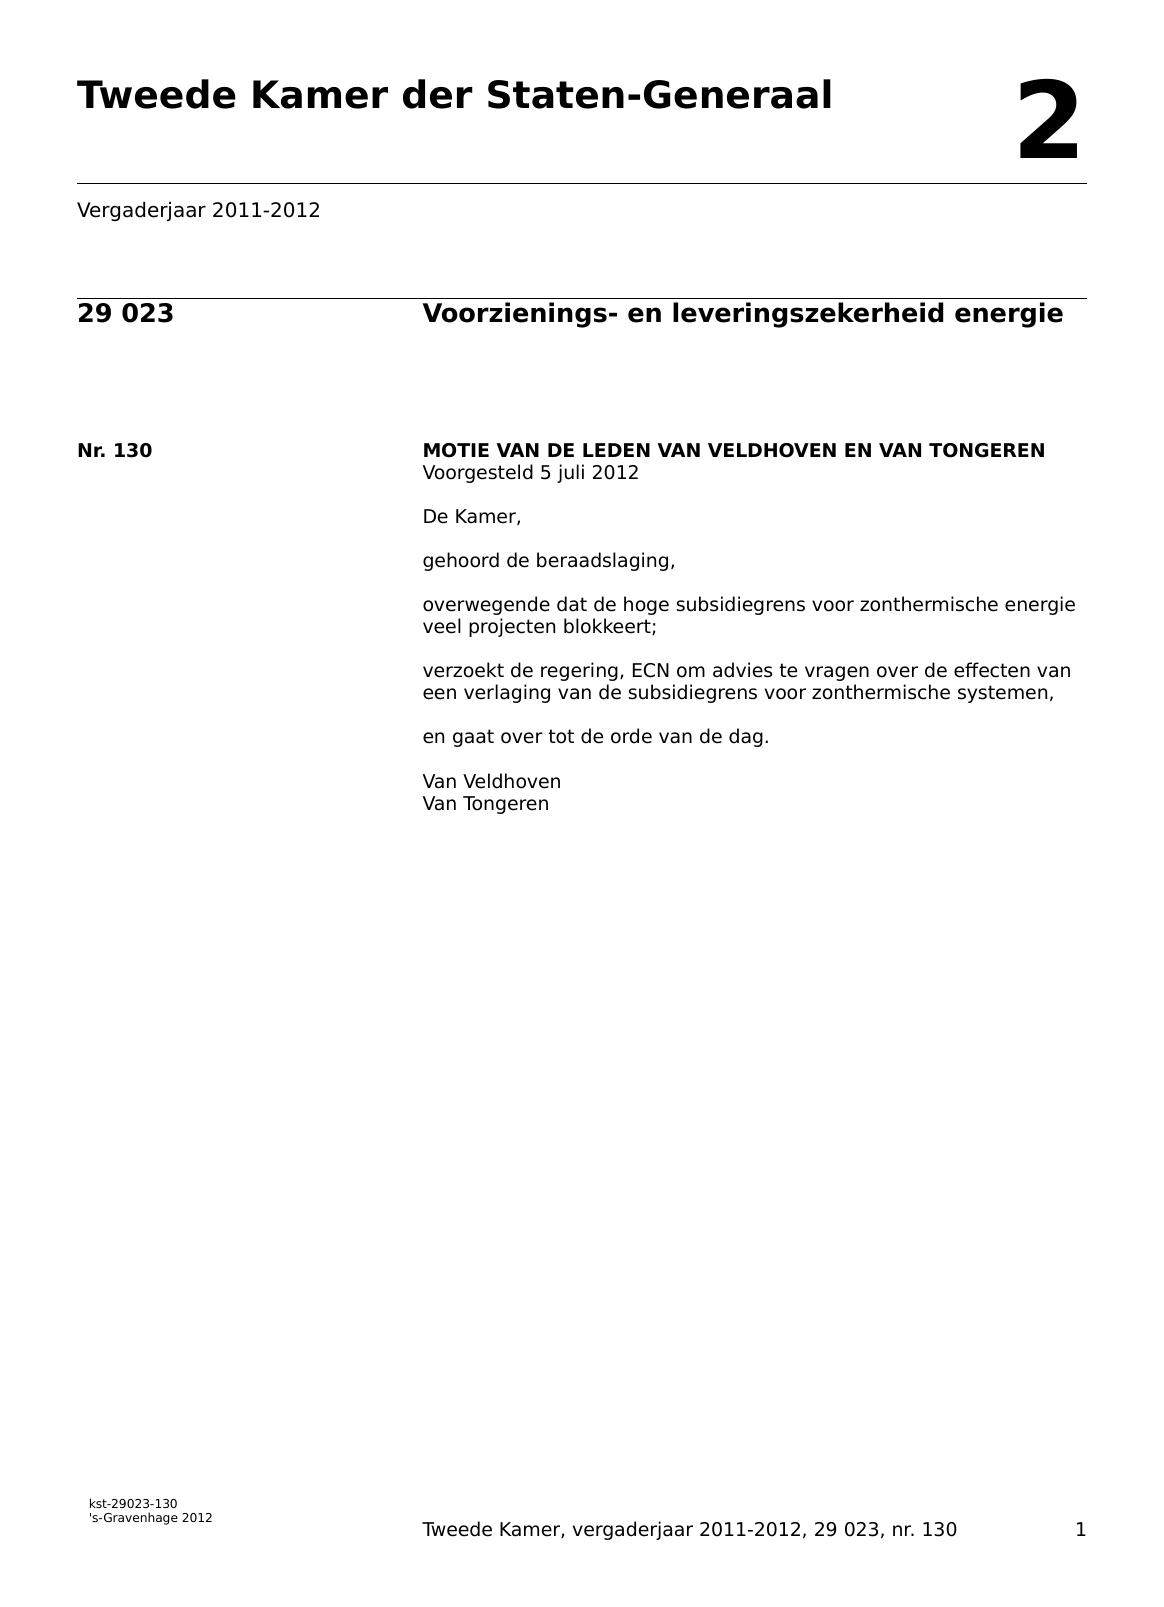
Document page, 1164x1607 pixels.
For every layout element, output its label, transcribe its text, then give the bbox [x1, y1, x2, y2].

text 's-Gravenhage 2012 [88, 1511, 323, 1525]
text De Kamer, [422, 506, 1087, 528]
text Voorgesteld 5 juli 2012 [422, 462, 1087, 484]
text Van Tongeren [422, 793, 1087, 814]
text en gaat over tot de orde van de dag. [422, 726, 1087, 748]
text gehoord de beraadslaging, [422, 550, 1087, 572]
table_cell Vergaderjaar 2011-2012 [77, 184, 1087, 298]
text verzoekt de regering, ECN om advies te vragen over de effecten van een verlaging van de subsidiegrens voor zonthermische systemen, [422, 660, 1087, 704]
text kst-29023-130 [88, 1497, 323, 1511]
text Van Veldhoven [422, 771, 1087, 793]
text overwegende dat de hoge subsidiegrens voor zonthermische energie veel projecten blokkeert; [422, 594, 1087, 638]
table_header Tweede Kamer der Staten-Generaal [77, 59, 886, 183]
subtitle 29 023 Voorzienings- en leveringszekerheid energie [77, 299, 1087, 329]
subtitle Nr. 130 MOTIE VAN DE LEDEN VAN VELDHOVEN EN VAN TONGEREN [77, 440, 1087, 462]
table_header 2 [886, 59, 1087, 183]
